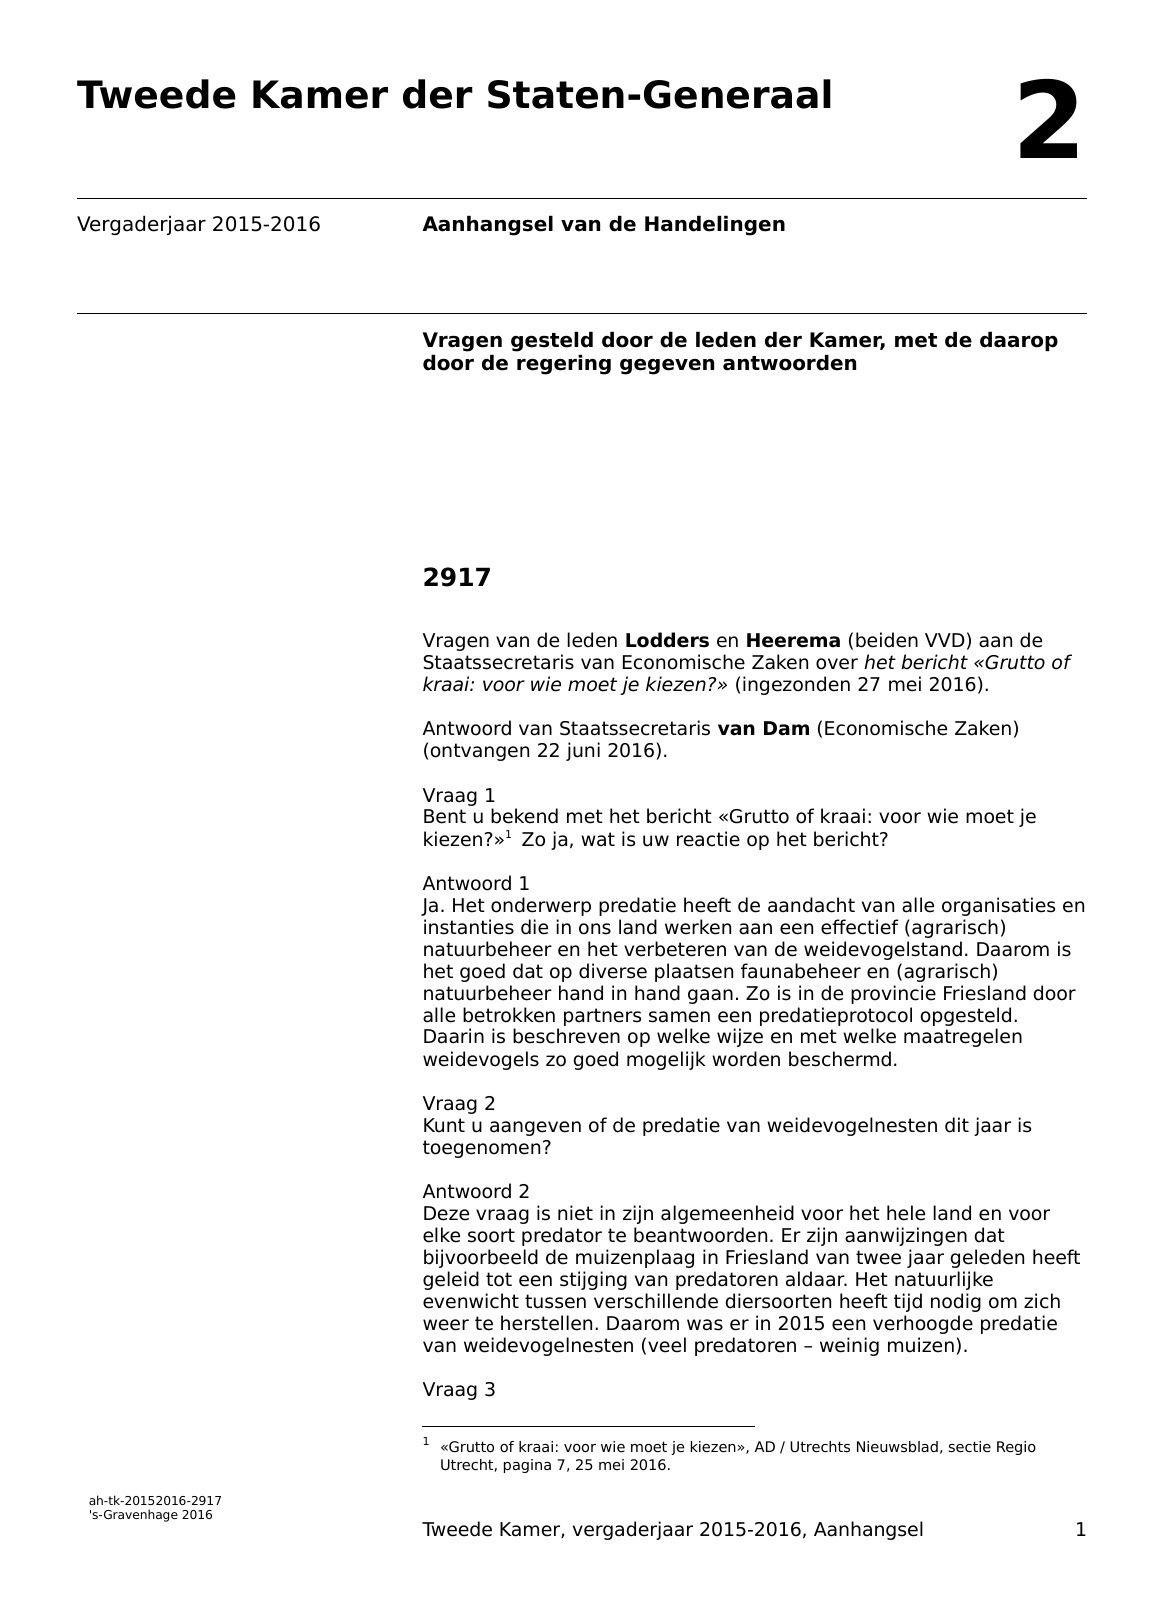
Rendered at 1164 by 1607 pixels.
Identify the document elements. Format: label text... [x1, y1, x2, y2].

text Vraag 1 [422, 784, 1087, 806]
text 2917 [422, 563, 1087, 592]
text Kunt u aangeven of de predatie van weidevogelnesten dit jaar is toegenomen? [422, 1114, 1087, 1158]
table_cell Aanhangsel van de Handelingen [422, 199, 1087, 313]
table_cell Vergaderjaar 2015-2016 [77, 199, 422, 313]
table_header Tweede Kamer der Staten-Generaal [77, 59, 886, 198]
text ah-tk-20152016-2917 [88, 1494, 323, 1508]
text Vraag 3 [422, 1379, 1087, 1401]
text Vragen van de leden Lodders en Heerema (beiden VVD) aan de Staatssecretaris van Economische Zaken over het bericht «Grutto of kraai: voor wie moet je kiezen?» (ingezonden 27 mei 2016). [422, 630, 1087, 696]
text «Grutto of kraai: voor wie moet je kiezen», AD / Utrechts Nieuwsblad, sectie Regio Utrecht, pagina 7, 25 mei 2016. [422, 1435, 1087, 1474]
text Antwoord 1 [422, 873, 1087, 894]
text Deze vraag is niet in zijn algemeenheid voor het hele land en voor elke soort predator te beantwoorden. Er zijn aanwijzingen dat bijvoorbeeld de muizenplaag in Friesland van twee jaar geleden heeft geleid tot een stijging van predatoren aldaar. Het natuurlijke evenwicht tussen verschillende diersoorten heeft tijd nodig om zich weer te herstellen. Daarom was er in 2015 een verhoogde predatie van weidevogelnesten (veel predatoren – weinig muizen). [422, 1203, 1087, 1357]
text Antwoord 2 [422, 1181, 1087, 1203]
text Bent u bekend met het bericht «Grutto of kraai: voor wie moet je kiezen?» Zo ja, wat is uw reactie op het bericht? [422, 806, 1087, 850]
text Antwoord van Staatssecretaris van Dam (Economische Zaken) (ontvangen 22 juni 2016). [422, 718, 1087, 762]
text 's-Gravenhage 2016 [88, 1508, 323, 1522]
table_cell Vragen gesteld door de leden der Kamer, met de daarop door de regering gegeven antwoorden [422, 314, 1087, 375]
table_header 2 [886, 59, 1087, 198]
table_cell [77, 314, 422, 375]
text Ja. Het onderwerp predatie heeft de aandacht van alle organisaties en instanties die in ons land werken aan een effectief (agrarisch) natuurbeheer en het verbeteren van de weidevogelstand. Daarom is het goed dat op diverse plaatsen faunabeheer en (agrarisch) natuurbeheer hand in hand gaan. Zo is in de provincie Friesland door alle betrokken partners samen een predatieprotocol opgesteld. Daarin is beschreven op welke wijze en met welke maatregelen weidevogels zo goed mogelijk worden beschermd. [422, 894, 1087, 1070]
text Vraag 2 [422, 1093, 1087, 1114]
